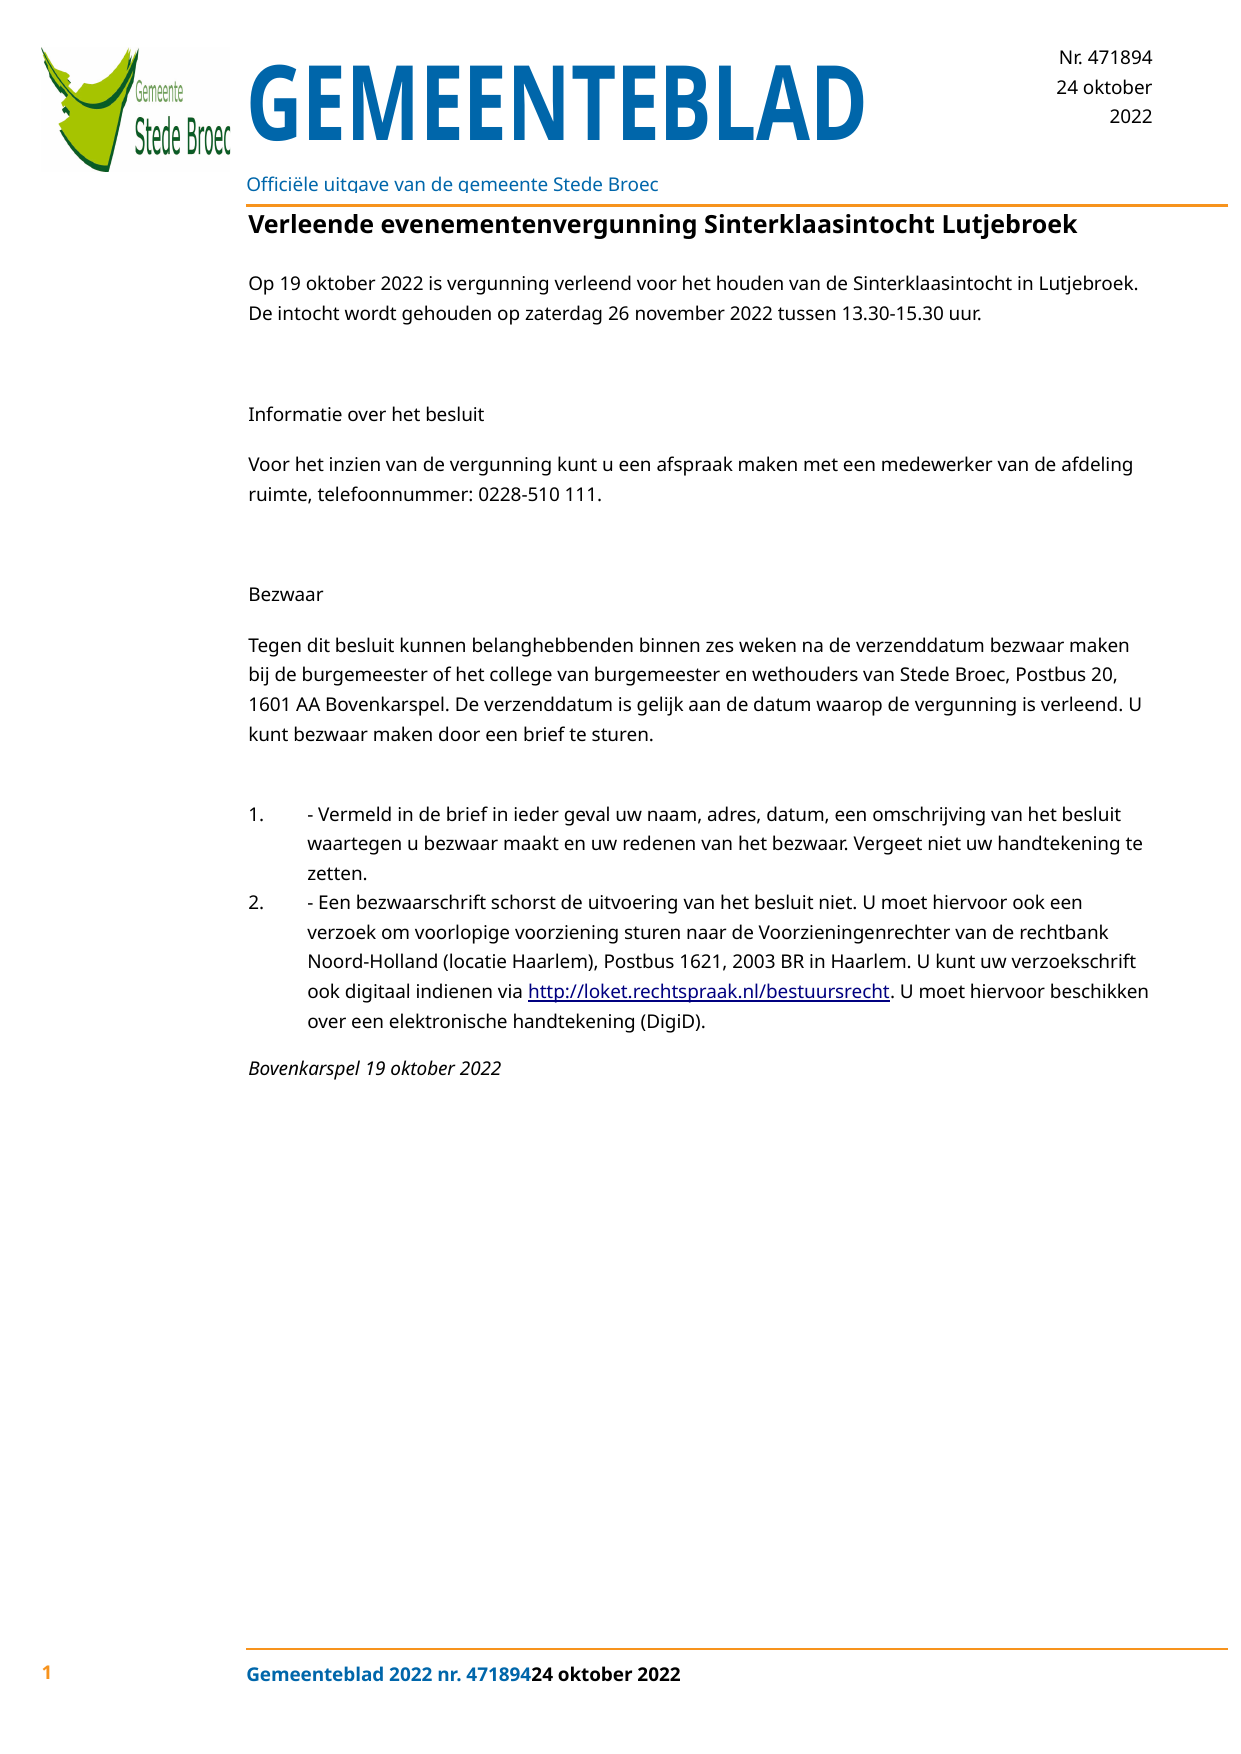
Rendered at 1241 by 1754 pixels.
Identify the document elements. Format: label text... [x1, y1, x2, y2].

text Tegen dit besluit kunnen belanghebbenden binnen zes weken na de verzenddatum bezwaar maken bij de burgemeester of het college van burgemeester en wethouders van Stede Broec, Postbus 20, 1601 AA Bovenkarspel. De verzenddatum is gelijk aan de datum waarop de vergunning is verleend. U kunt bezwaar maken door een brief te sturen. [248, 632, 1152, 746]
list - Een bezwaarschrift schorst de uitvoering van het besluit niet. U moet hiervoor ook een verzoek om voorlopige voorziening sturen naar de Voorzieningenrechter van de rechtbank Noord-Holland (locatie Haarlem), Postbus 1621, 2003 BR in Haarlem. U kunt uw verzoekschrift ook digitaal indienen via http://loket.rechtspraak.nl/bestuursrecht. U moet hiervoor beschikken over een elektronische handtekening (DigiD). [248, 889, 1152, 1033]
text Verleende evenementenvergunning Sinterklaasintocht Lutjebroek [248, 207, 1152, 241]
text Bovenkarspel 19 oktober 2022 [248, 1056, 1152, 1081]
picture [41, 47, 231, 172]
text Bezwaar [248, 582, 1152, 607]
text Informatie over het besluit [248, 401, 1152, 426]
text Voor het inzien van de vergunning kunt u een afspraak maken met een medewerker van de afdeling ruimte, telefoonnummer: 0228-510 111. [248, 451, 1152, 506]
text Op 19 oktober 2022 is vergunning verleend voor het houden van de Sinterklaasintocht in Lutjebroek. De intocht wordt gehouden op zaterdag 26 november 2022 tussen 13.30-15.30 uur. [248, 270, 1152, 326]
list - Vermeld in de brief in ieder geval uw naam, adres, datum, een omschrijving van het besluit waartegen u bezwaar maakt en uw redenen van het bezwaar. Vergeet niet uw handtekening te zetten. [248, 801, 1152, 886]
